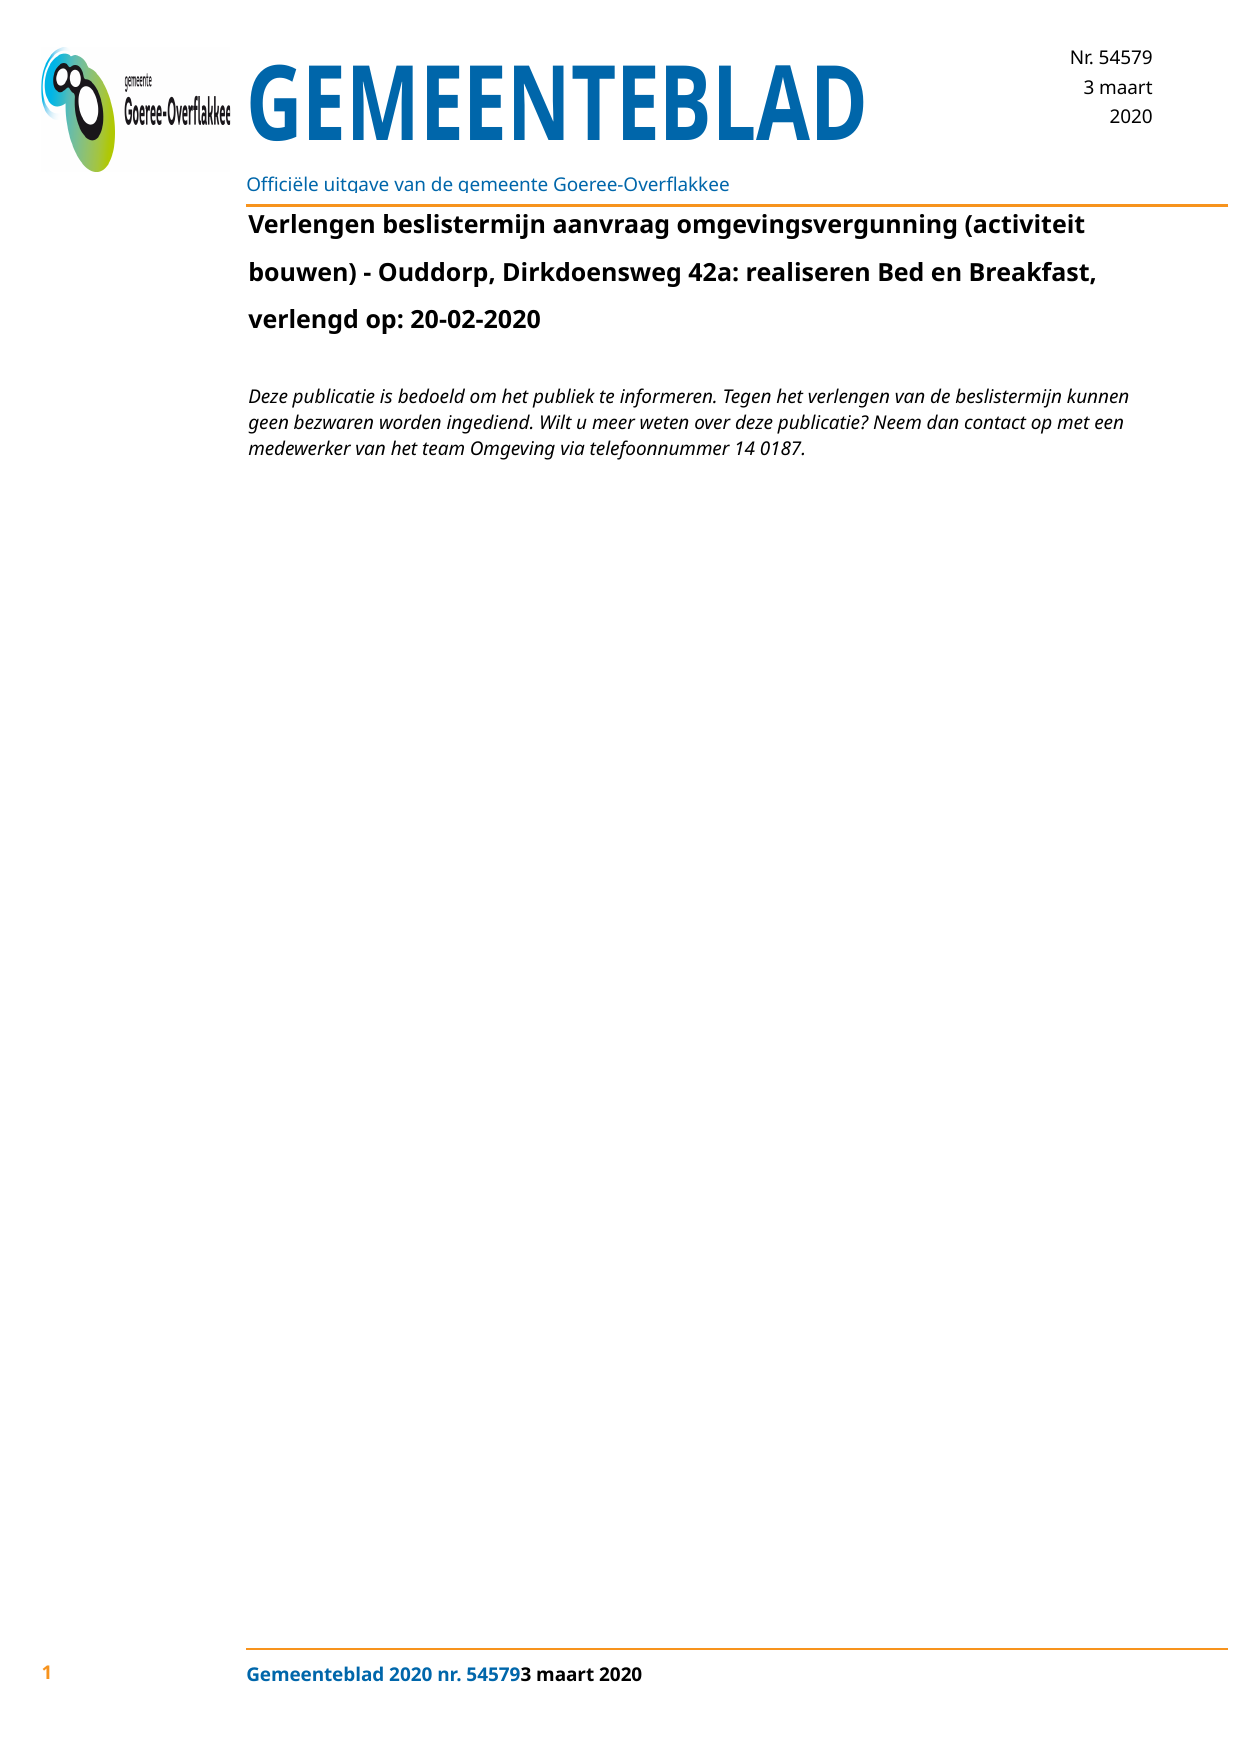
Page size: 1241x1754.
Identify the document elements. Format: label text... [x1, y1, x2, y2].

picture [41, 47, 231, 172]
text Deze publicatie is bedoeld om het publiek te informeren. Tegen het verlengen van de beslistermijn kunnen geen bezwaren worden ingediend. Wilt u meer weten over deze publicatie? Neem dan contact op met een medewerker van het team Omgeving via telefoonnummer 14 0187. [248, 384, 1152, 461]
text Verlengen beslistermijn aanvraag omgevingsvergunning (activiteit bouwen) - Ouddorp, Dirkdoensweg 42a: realiseren Bed en Breakfast, verlengd op: 20-02-2020 [248, 207, 1152, 336]
